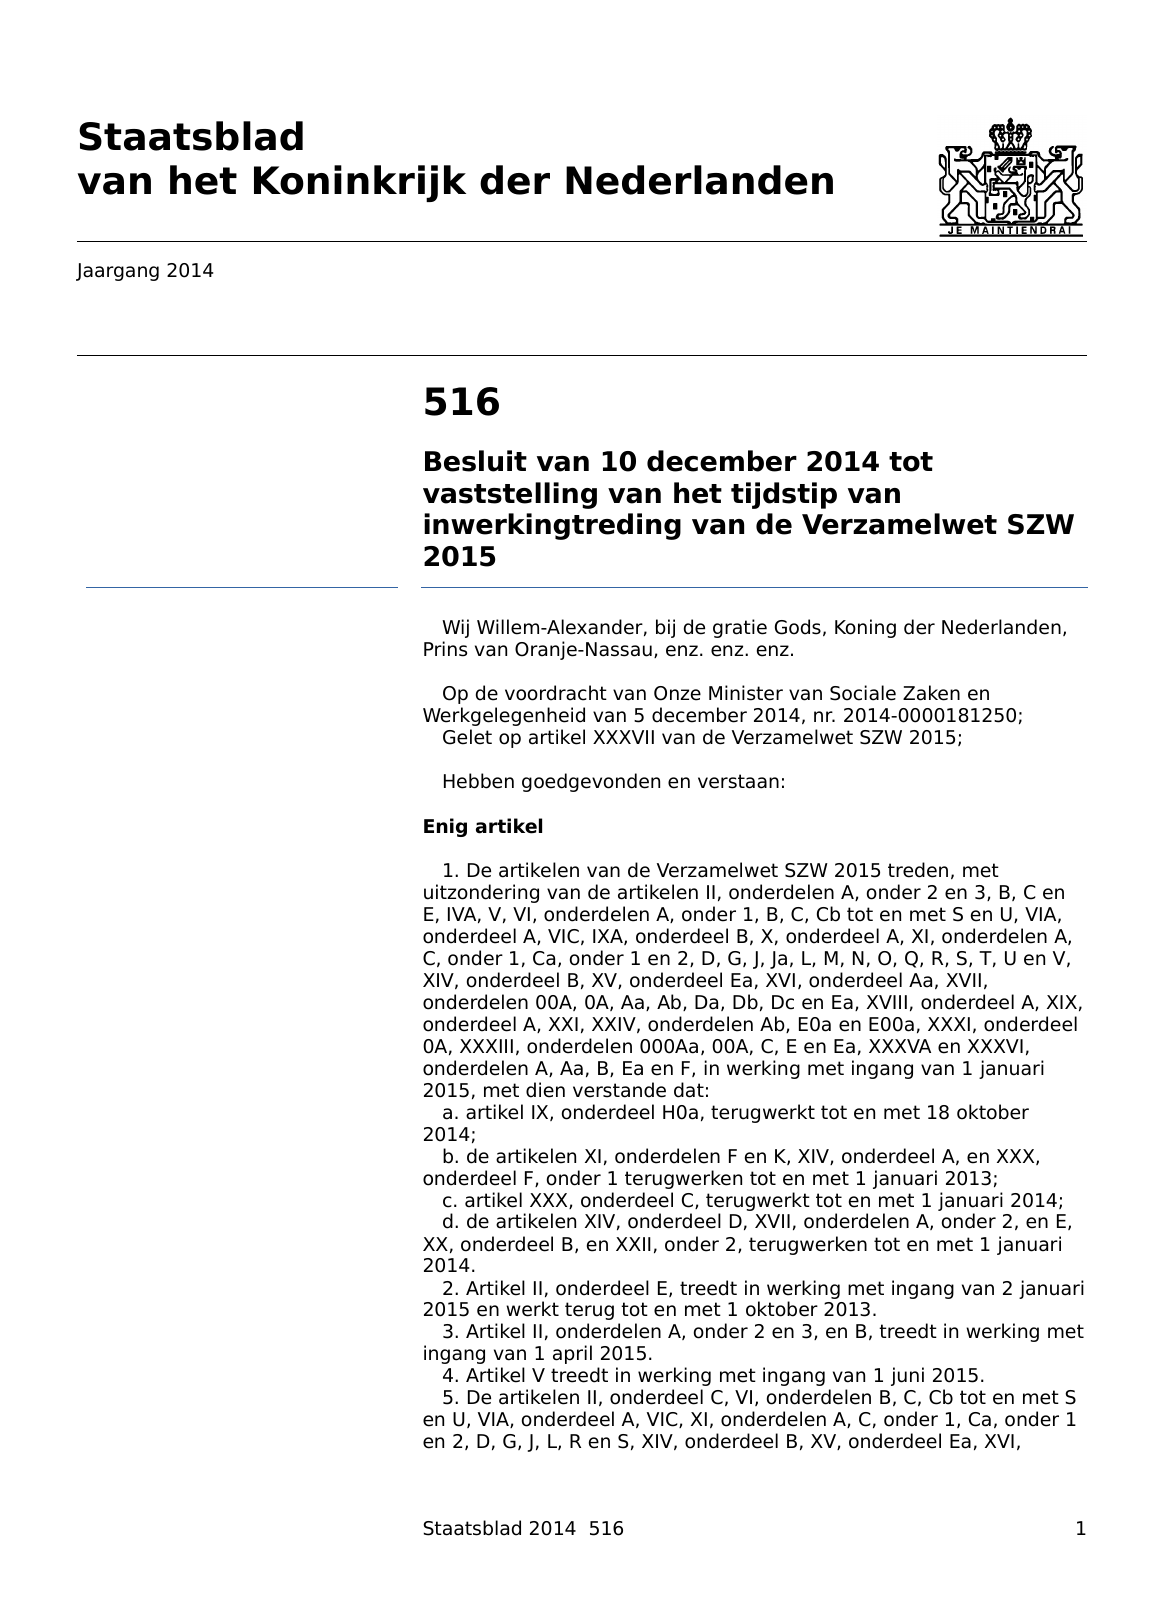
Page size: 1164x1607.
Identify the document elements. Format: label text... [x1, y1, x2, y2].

text 1. De artikelen van de Verzamelwet SZW 2015 treden, met uitzondering van de artikelen II, onderdelen A, onder 2 en 3, B, C en E, IVA, V, VI, onderdelen A, onder 1, B, C, Cb tot en met S en U, VIA, onderdeel A, VIC, IXA, onderdeel B, X, onderdeel A, XI, onderdelen A, C, onder 1, Ca, onder 1 en 2, D, G, J, Ja, L, M, N, O, Q, R, S, T, U en V, XIV, onderdeel B, XV, onderdeel Ea, XVI, onderdeel Aa, XVII, onderdelen 00A, 0A, Aa, Ab, Da, Db, Dc en Ea, XVIII, onderdeel A, XIX, onderdeel A, XXI, XXIV, onderdelen Ab, E0a en E00a, XXXI, onderdeel 0A, XXXIII, onderdelen 000Aa, 00A, C, E en Ea, XXXVA en XXXVI, onderdelen A, Aa, B, Ea en F, in werking met ingang van 1 januari 2015, met dien verstande dat: [422, 860, 1087, 1102]
text 5. De artikelen II, onderdeel C, VI, onderdelen B, C, Cb tot en met S en U, VIA, onderdeel A, VIC, XI, onderdelen A, C, onder 1, Ca, onder 1 en 2, D, G, J, L, R en S, XIV, onderdeel B, XV, onderdeel Ea, XVI, [422, 1387, 1087, 1453]
table_cell Jaargang 2014 [77, 242, 1087, 355]
table_header Staatsblad van het Koninkrijk der Nederlanden [77, 100, 886, 241]
text Gelet op artikel XXXVII van de Verzamelwet SZW 2015; [422, 727, 1087, 749]
text Hebben goedgevonden en verstaan: [422, 771, 1087, 793]
text Besluit van 10 december 2014 tot vaststelling van het tijdstip van inwerkingtreding van de Verzamelwet SZW 2015 [422, 447, 1087, 573]
text 3. Artikel II, onderdelen A, onder 2 en 3, en B, treedt in werking met ingang van 1 april 2015. [422, 1321, 1087, 1365]
text 2. Artikel II, onderdeel E, treedt in werking met ingang van 2 januari 2015 en werkt terug tot en met 1 oktober 2013. [422, 1277, 1087, 1321]
table_header [886, 100, 1087, 241]
picture [936, 115, 1087, 240]
subtitle 516 [422, 381, 1087, 424]
text Op de voordracht van Onze Minister van Sociale Zaken en Werkgelegenheid van 5 december 2014, nr. 2014-0000181250; [422, 683, 1087, 727]
text Wij Willem-Alexander, bij de gratie Gods, Koning der Nederlanden, Prins van Oranje-Nassau, enz. enz. enz. [422, 617, 1087, 661]
text b. de artikelen XI, onderdelen F en K, XIV, onderdeel A, en XXX, onderdeel F, onder 1 terugwerken tot en met 1 januari 2013; [422, 1146, 1087, 1189]
text 4. Artikel V treedt in werking met ingang van 1 juni 2015. [422, 1365, 1087, 1387]
text c. artikel XXX, onderdeel C, terugwerkt tot en met 1 januari 2014; [422, 1189, 1087, 1211]
subtitle Enig artikel [422, 816, 1087, 838]
text d. de artikelen XIV, onderdeel D, XVII, onderdelen A, onder 2, en E, XX, onderdeel B, en XXII, onder 2, terugwerken tot en met 1 januari 2014. [422, 1211, 1087, 1277]
text a. artikel IX, onderdeel H0a, terugwerkt tot en met 18 oktober 2014; [422, 1102, 1087, 1146]
